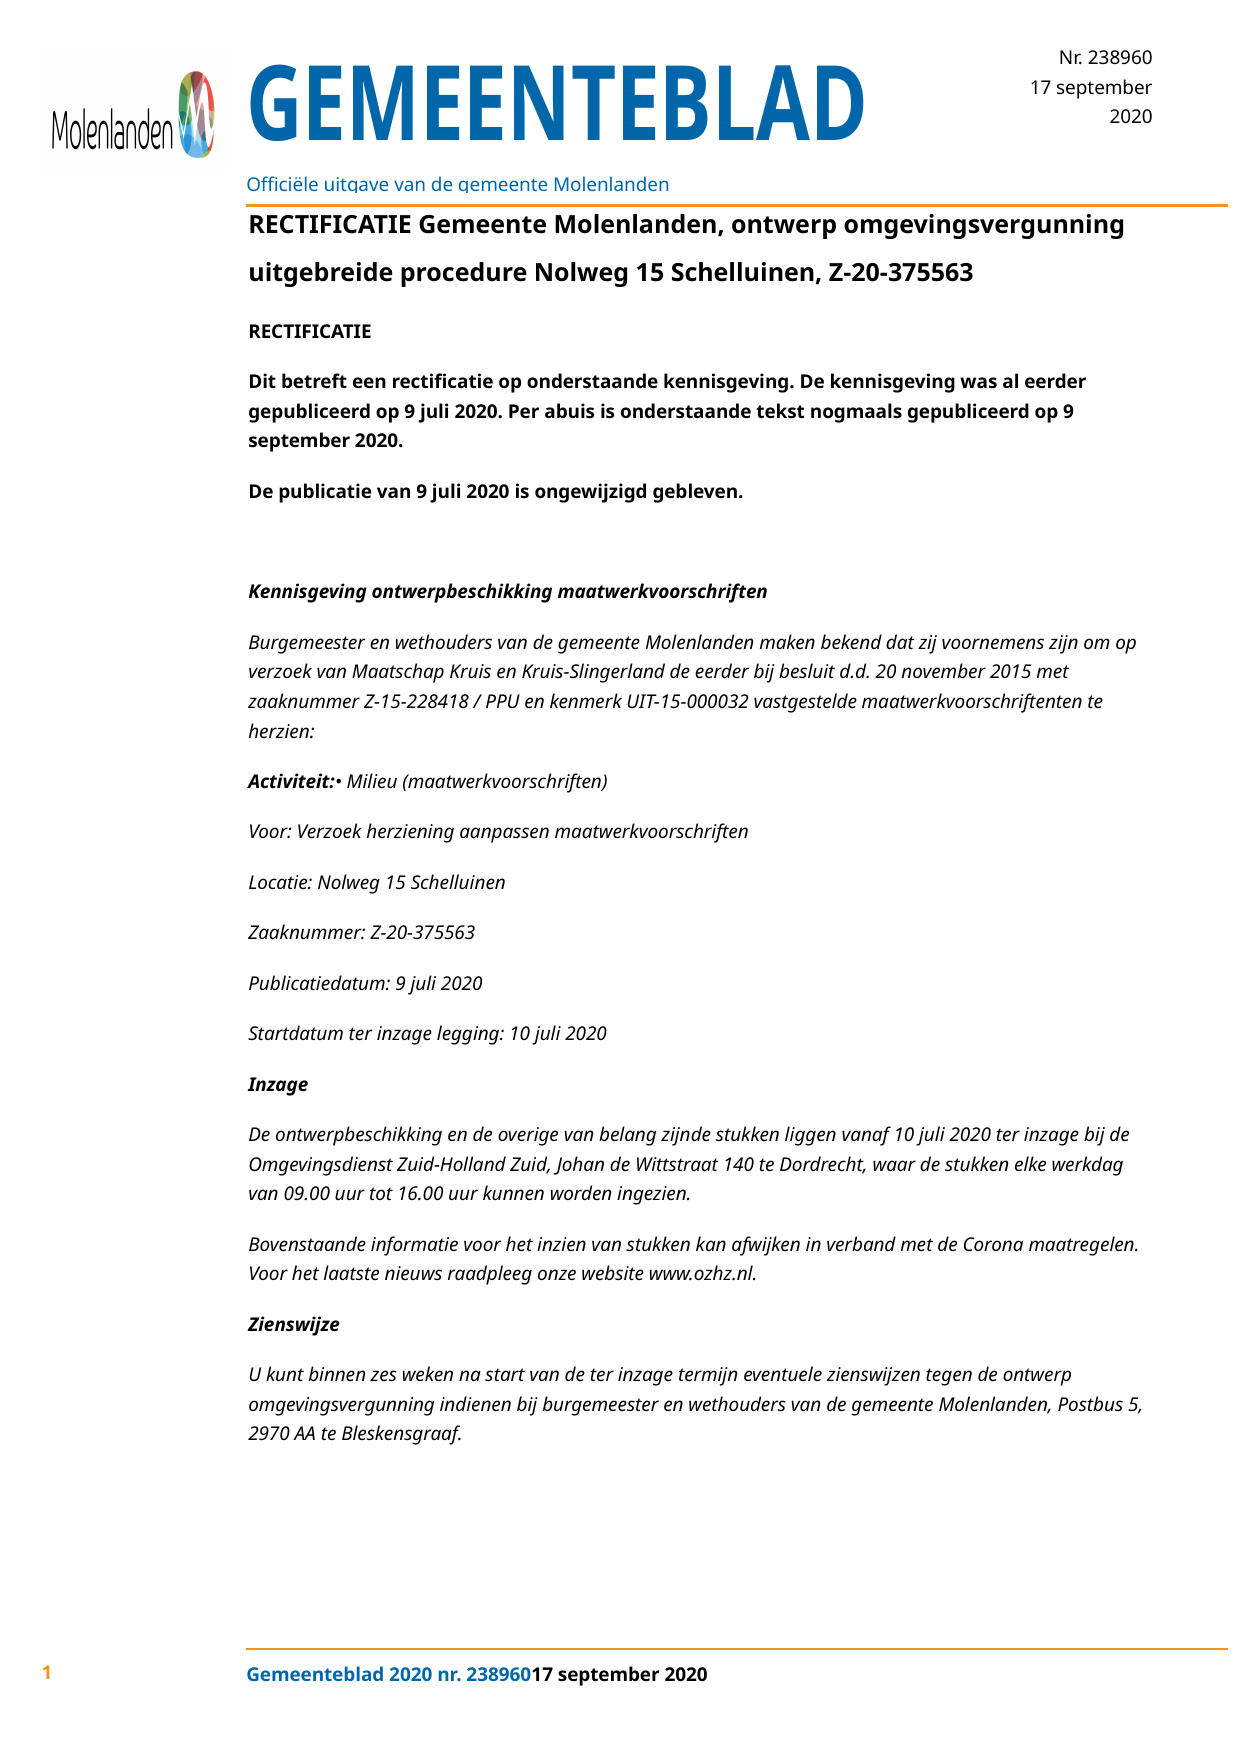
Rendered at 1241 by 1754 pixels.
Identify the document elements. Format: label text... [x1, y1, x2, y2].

text Dit betreft een rectificatie op onderstaande kennisgeving. De kennisgeving was al eerder gepubliceerd op 9 juli 2020. Per abuis is onderstaande tekst nogmaals gepubliceerd op 9 september 2020. [248, 368, 1152, 453]
text RECTIFICATIE [248, 318, 1152, 344]
text Activiteit:• Milieu (maatwerkvoorschriften) [248, 768, 1152, 794]
text Zienswijze [248, 1311, 1152, 1337]
text De ontwerpbeschikking en de overige van belang zijnde stukken liggen vanaf 10 juli 2020 ter inzage bij de Omgevingsdienst Zuid-Holland Zuid, Johan de Wittstraat 140 te Dordrecht, waar de stukken elke werkdag van 09.00 uur tot 16.00 uur kunnen worden ingezien. [248, 1121, 1152, 1206]
text De publicatie van 9 juli 2020 is ongewijzigd gebleven. [248, 478, 1152, 504]
text Kennisgeving ontwerpbeschikking maatwerkvoorschriften [248, 579, 1152, 604]
text Locatie: Nolweg 15 Schelluinen [248, 869, 1152, 895]
text Inzage [248, 1071, 1152, 1097]
picture [41, 47, 231, 172]
text Voor: Verzoek herziening aanpassen maatwerkvoorschriften [248, 819, 1152, 844]
text Zaaknummer: Z-20-375563 [248, 919, 1152, 945]
text Burgemeester en wethouders van de gemeente Molenlanden maken bekend dat zij voornemens zijn om op verzoek van Maatschap Kruis en Kruis-Slingerland de eerder bij besluit d.d. 20 november 2015 met zaaknummer Z-15-228418 / PPU en kenmerk UIT-15-000032 vastgestelde maatwerkvoorschriftenten te herzien: [248, 629, 1152, 744]
text RECTIFICATIE Gemeente Molenlanden, ontwerp omgevingsvergunning uitgebreide procedure Nolweg 15 Schelluinen, Z-20-375563 [248, 207, 1152, 288]
text U kunt binnen zes weken na start van de ter inzage termijn eventuele zienswijzen tegen de ontwerp omgevingsvergunning indienen bij burgemeester en wethouders van de gemeente Molenlanden, Postbus 5, 2970 AA te Bleskensgraaf. [248, 1361, 1152, 1446]
text Publicatiedatum: 9 juli 2020 [248, 970, 1152, 996]
text Bovenstaande informatie voor het inzien van stukken kan afwijken in verband met de Corona maatregelen. Voor het laatste nieuws raadpleeg onze website www.ozhz.nl. [248, 1231, 1152, 1286]
text Startdatum ter inzage legging: 10 juli 2020 [248, 1020, 1152, 1046]
